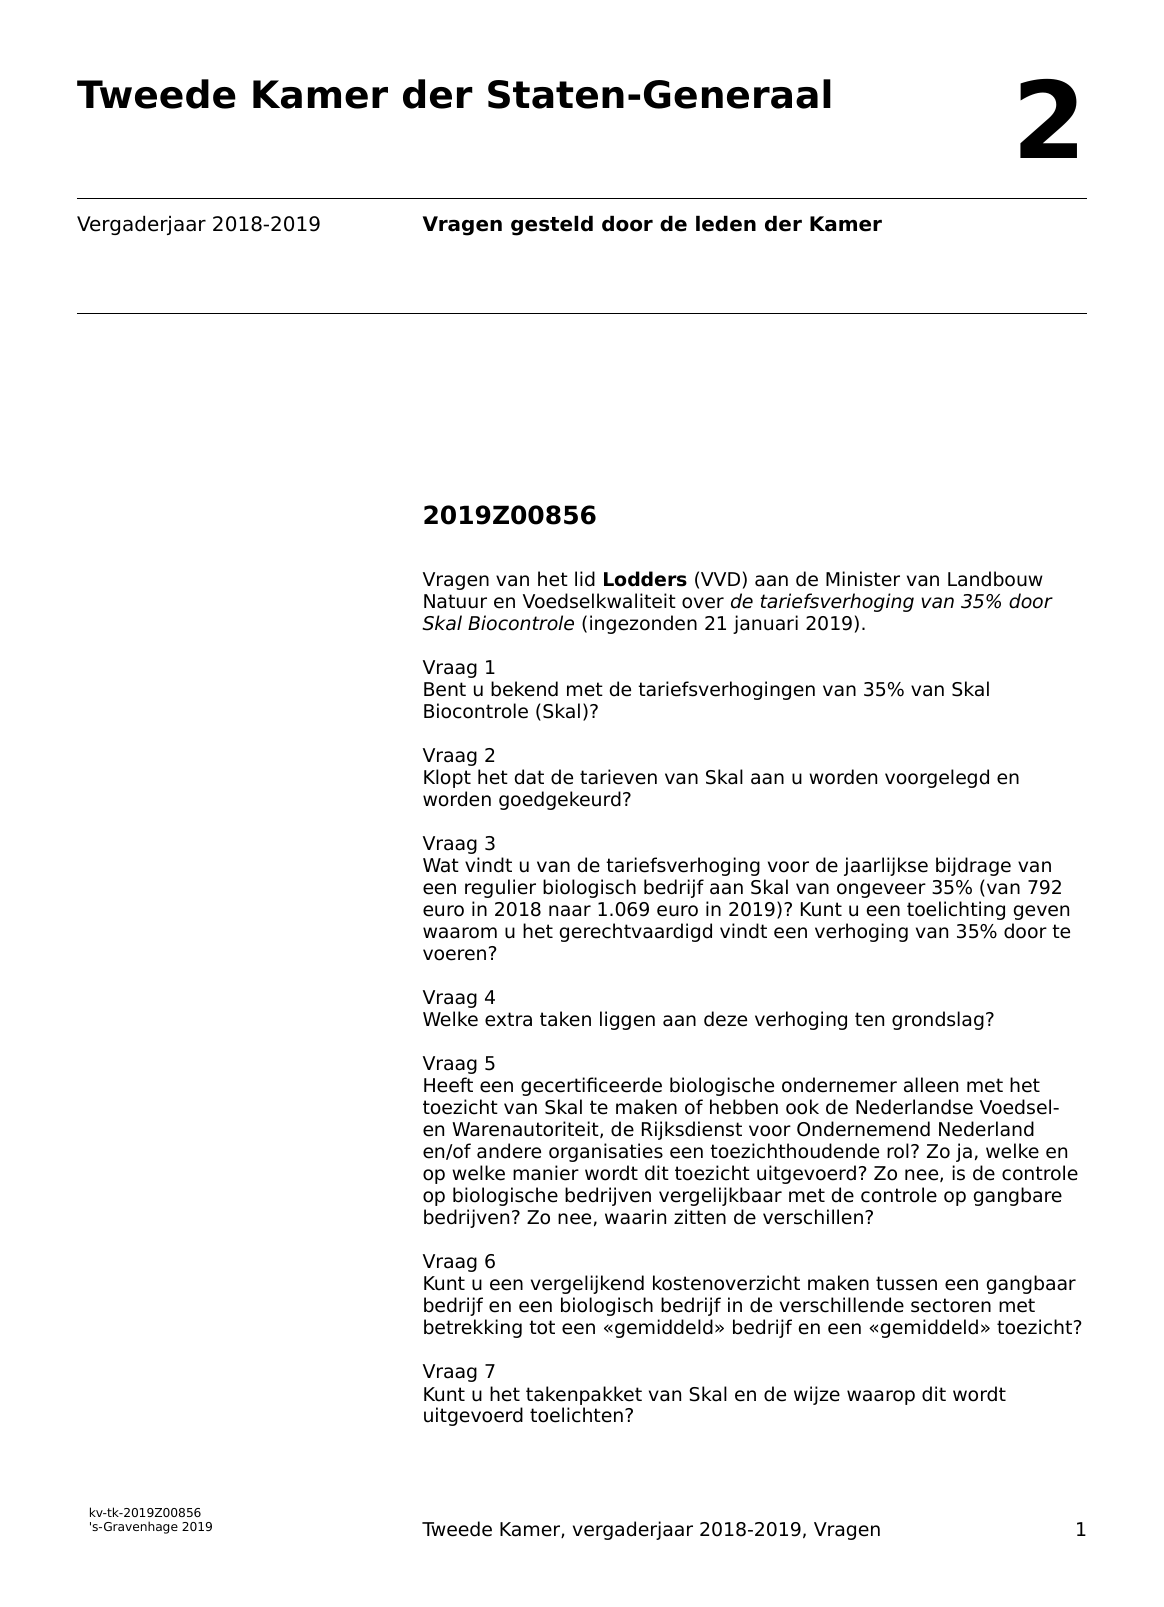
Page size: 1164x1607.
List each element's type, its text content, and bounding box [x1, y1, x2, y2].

text Heeft een gecertificeerde biologische ondernemer alleen met het toezicht van Skal te maken of hebben ook de Nederlandse Voedsel- en Warenautoriteit, de Rijksdienst voor Ondernemend Nederland en/of andere organisaties een toezichthoudende rol? Zo ja, welke en op welke manier wordt dit toezicht uitgevoerd? Zo nee, is de controle op biologische bedrijven vergelijkbaar met de controle op gangbare bedrijven? Zo nee, waarin zitten de verschillen? [422, 1075, 1087, 1229]
table_header Tweede Kamer der Staten-Generaal [77, 59, 886, 198]
table_cell Vergaderjaar 2018-2019 [77, 199, 422, 313]
text Welke extra taken liggen aan deze verhoging ten grondslag? [422, 1009, 1087, 1031]
text Vraag 7 [422, 1361, 1087, 1383]
text Vraag 4 [422, 987, 1087, 1009]
text Wat vindt u van de tariefsverhoging voor de jaarlijkse bijdrage van een regulier biologisch bedrijf aan Skal van ongeveer 35% (van 792 euro in 2018 naar 1.069 euro in 2019)? Kunt u een toelichting geven waarom u het gerechtvaardigd vindt een verhoging van 35% door te voeren? [422, 855, 1087, 965]
text kv-tk-2019Z00856 [88, 1506, 323, 1520]
text Vraag 1 [422, 657, 1087, 679]
text Vragen van het lid Lodders (VVD) aan de Minister van Landbouw Natuur en Voedselkwaliteit over de tariefsverhoging van 35% door Skal Biocontrole (ingezonden 21 januari 2019). [422, 569, 1087, 635]
text Vraag 5 [422, 1053, 1087, 1075]
text Vraag 2 [422, 745, 1087, 767]
table_cell Vragen gesteld door de leden der Kamer [422, 199, 1087, 313]
table_header 2 [886, 59, 1087, 198]
text Bent u bekend met de tariefsverhogingen van 35% van Skal Biocontrole (Skal)? [422, 679, 1087, 723]
text Klopt het dat de tarieven van Skal aan u worden voorgelegd en worden goedgekeurd? [422, 767, 1087, 811]
text Kunt u een vergelijkend kostenoverzicht maken tussen een gangbaar bedrijf en een biologisch bedrijf in de verschillende sectoren met betrekking tot een «gemiddeld» bedrijf en een «gemiddeld» toezicht? [422, 1273, 1087, 1339]
text Vraag 6 [422, 1251, 1087, 1273]
text 2019Z00856 [422, 501, 1087, 531]
text 's-Gravenhage 2019 [88, 1520, 323, 1534]
text Vraag 3 [422, 833, 1087, 855]
text Kunt u het takenpakket van Skal en de wijze waarop dit wordt uitgevoerd toelichten? [422, 1383, 1087, 1427]
